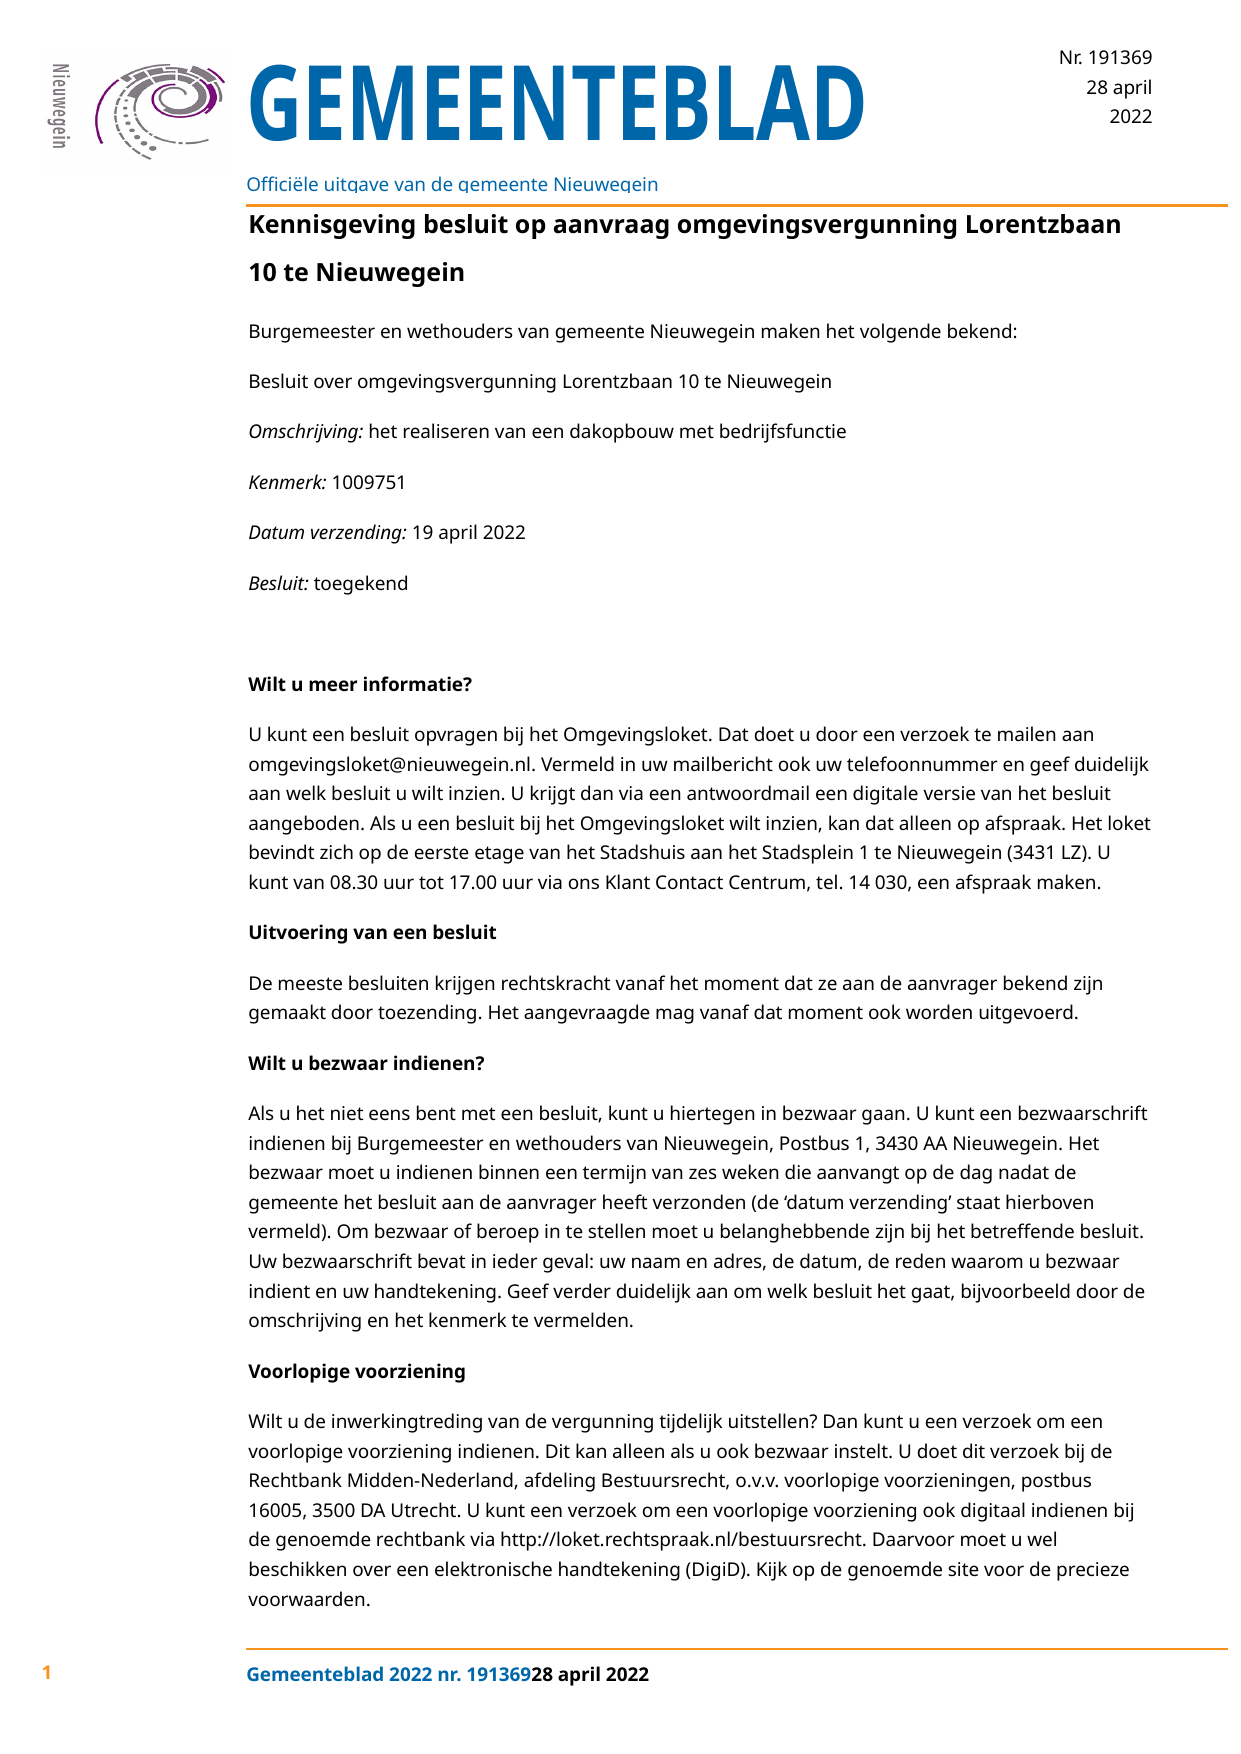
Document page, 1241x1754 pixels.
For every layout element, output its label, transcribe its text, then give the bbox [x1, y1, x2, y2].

text Burgemeester en wethouders van gemeente Nieuwegein maken het volgende bekend: [248, 318, 1152, 344]
text Datum verzending: 19 april 2022 [248, 519, 1152, 545]
text Omschrijving: het realiseren van een dakopbouw met bedrijfsfunctie [248, 419, 1152, 444]
text Wilt u bezwaar indienen? [248, 1050, 1152, 1076]
text Besluit: toegekend [248, 570, 1152, 596]
text Voorlopige voorziening [248, 1358, 1152, 1384]
text De meeste besluiten krijgen rechtskracht vanaf het moment dat ze aan de aanvrager bekend zijn gemaakt door toezending. Het aangevraagde mag vanaf dat moment ook worden uitgevoerd. [248, 970, 1152, 1025]
text Wilt u meer informatie? [248, 671, 1152, 697]
text Uitvoering van een besluit [248, 919, 1152, 945]
text Besluit over omgevingsvergunning Lorentzbaan 10 te Nieuwegein [248, 368, 1152, 394]
text U kunt een besluit opvragen bij het Omgevingsloket. Dat doet u door een verzoek te mailen aan omgevingsloket@nieuwegein.nl. Vermeld in uw mailbericht ook uw telefoonnummer en geef duidelijk aan welk besluit u wilt inzien. U krijgt dan via een antwoordmail een digitale versie van het besluit aangeboden. Als u een besluit bij het Omgevingsloket wilt inzien, kan dat alleen op afspraak. Het loket bevindt zich op de eerste etage van het Stadshuis aan het Stadsplein 1 te Nieuwegein (3431 LZ). U kunt van 08.30 uur tot 17.00 uur via ons Klant Contact Centrum, tel. 14 030, een afspraak maken. [248, 721, 1152, 895]
text Als u het niet eens bent met een besluit, kunt u hiertegen in bezwaar gaan. U kunt een bezwaarschrift indienen bij Burgemeester en wethouders van Nieuwegein, Postbus 1, 3430 AA Nieuwegein. Het bezwaar moet u indienen binnen een termijn van zes weken die aanvangt op de dag nadat de gemeente het besluit aan de aanvrager heeft verzonden (de ‘datum verzending’ staat hierboven vermeld). Om bezwaar of beroep in te stellen moet u belanghebbende zijn bij het betreffende besluit. Uw bezwaarschrift bevat in ieder geval: uw naam en adres, de datum, de reden waarom u bezwaar indient en uw handtekening. Geef verder duidelijk aan om welk besluit het gaat, bijvoorbeeld door de omschrijving en het kenmerk te vermelden. [248, 1100, 1152, 1333]
picture [41, 47, 231, 172]
text Kennisgeving besluit op aanvraag omgevingsvergunning Lorentzbaan 10 te Nieuwegein [248, 207, 1152, 288]
text Kenmerk: 1009751 [248, 469, 1152, 495]
text Wilt u de inwerkingtreding van de vergunning tijdelijk uitstellen? Dan kunt u een verzoek om een voorlopige voorziening indienen. Dit kan alleen als u ook bezwaar instelt. U doet dit verzoek bij de Rechtbank Midden-Nederland, afdeling Bestuursrecht, o.v.v. voorlopige voorzieningen, postbus 16005, 3500 DA Utrecht. U kunt een verzoek om een voorlopige voorziening ook digitaal indienen bij de genoemde rechtbank via http://loket.rechtspraak.nl/bestuursrecht. Daarvoor moet u wel beschikken over een elektronische handtekening (DigiD). Kijk op de genoemde site voor de precieze voorwaarden. [248, 1408, 1152, 1612]
